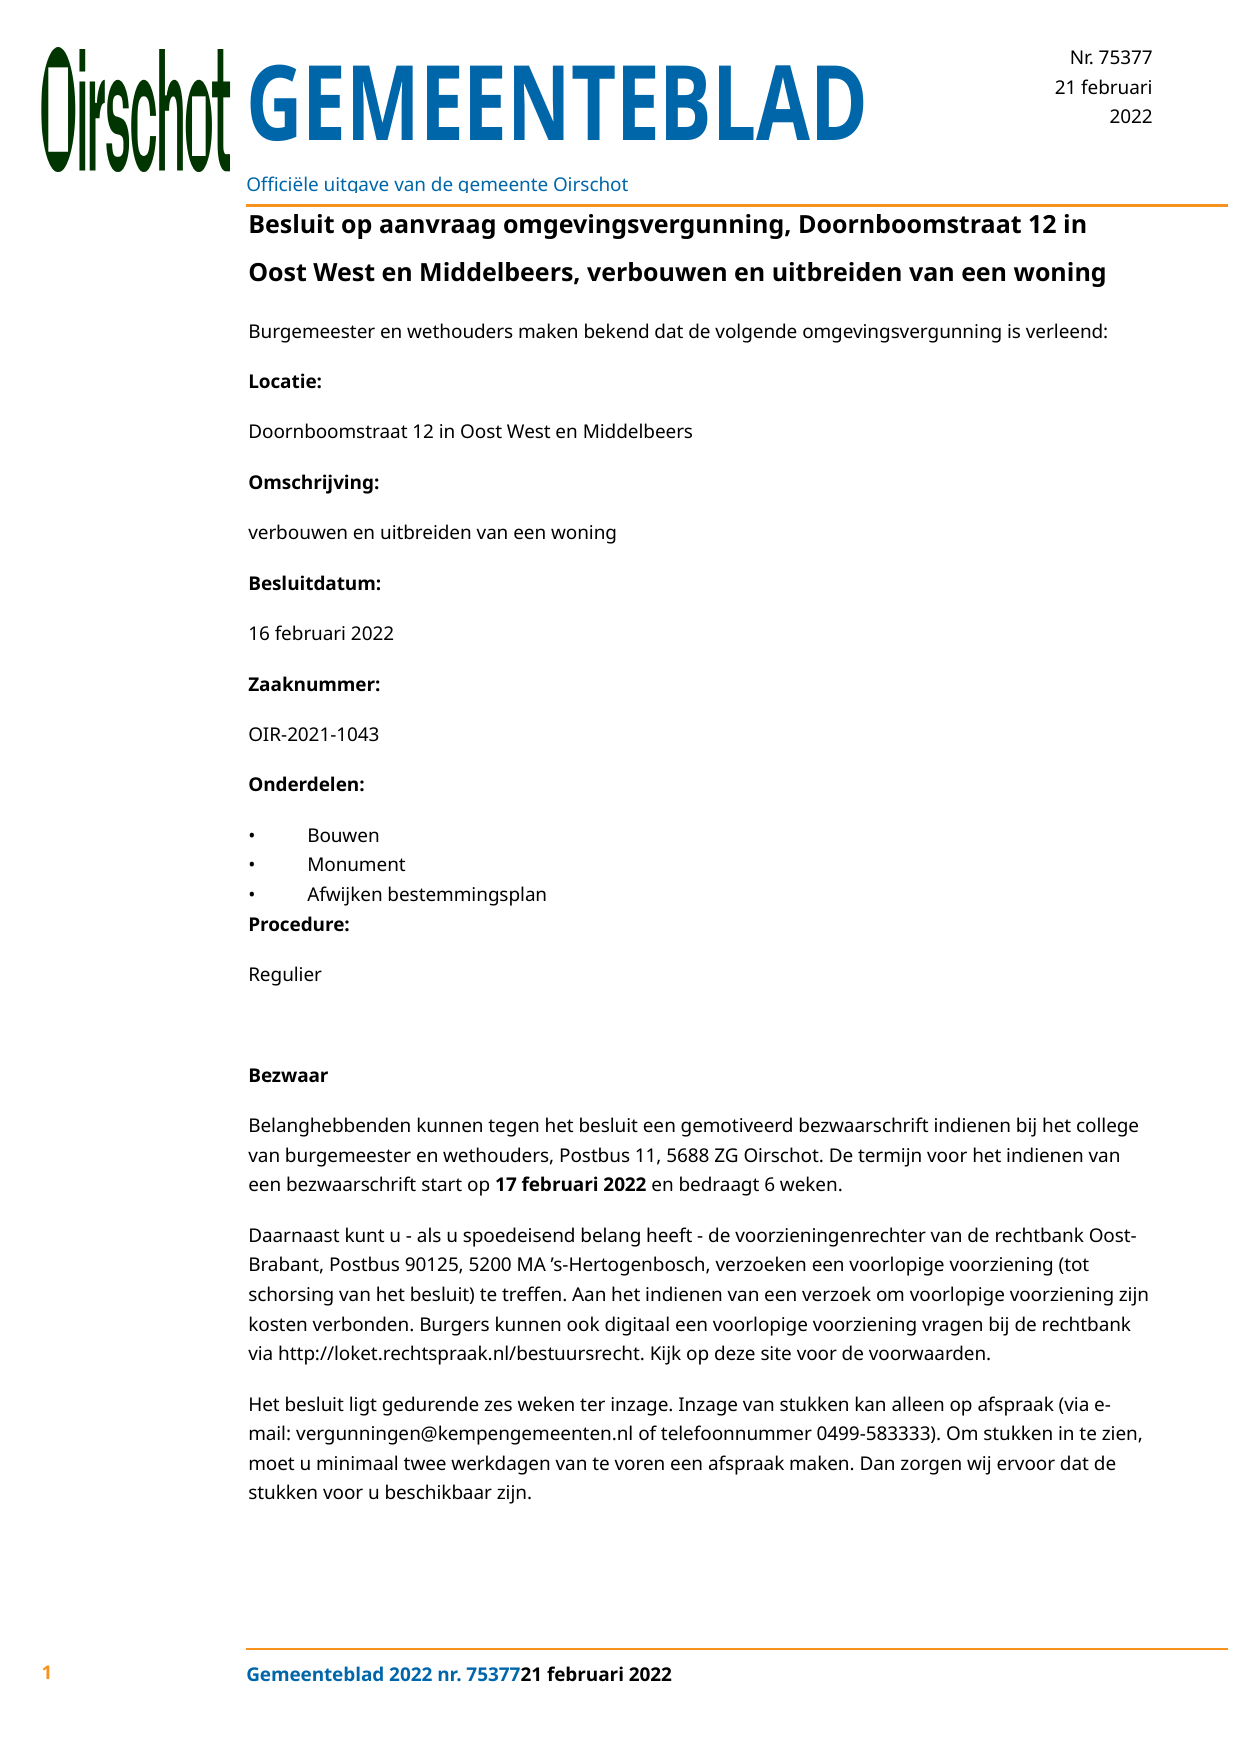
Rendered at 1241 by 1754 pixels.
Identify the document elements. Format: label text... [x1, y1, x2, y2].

text Regulier [248, 961, 1152, 987]
text Burgemeester en wethouders maken bekend dat de volgende omgevingsvergunning is verleend: [248, 318, 1152, 344]
text Locatie: [248, 368, 1152, 394]
text verbouwen en uitbreiden van een woning [248, 519, 1152, 545]
text Zaaknummer: [248, 671, 1152, 697]
list Bouwen [248, 822, 1152, 848]
text Doornboomstraat 12 in Oost West en Middelbeers [248, 419, 1152, 444]
list Afwijken bestemmingsplan [248, 881, 1152, 907]
text Het besluit ligt gedurende zes weken ter inzage. Inzage van stukken kan alleen op afspraak (via e-mail: vergunningen@kempengemeenten.nl of telefoonnummer 0499-583333). Om stukken in te zien, moet u minimaal twee werkdagen van te voren een afspraak maken. Dan zorgen wij ervoor dat de stukken voor u beschikbaar zijn. [248, 1391, 1152, 1505]
picture [41, 47, 231, 172]
text Omschrijving: [248, 469, 1152, 495]
list Monument [248, 852, 1152, 877]
text Onderdelen: [248, 772, 1152, 797]
text Bezwaar [248, 1062, 1152, 1088]
text Daarnaast kunt u - als u spoedeisend belang heeft - de voorzieningenrechter van de rechtbank Oost-Brabant, Postbus 90125, 5200 MA ’s-Hertogenbosch, verzoeken een voorlopige voorziening (tot schorsing van het besluit) te treffen. Aan het indienen van een verzoek om voorlopige voorziening zijn kosten verbonden. Burgers kunnen ook digitaal een voorlopige voorziening vragen bij de rechtbank via http://loket.rechtspraak.nl/bestuursrecht. Kijk op deze site voor de voorwaarden. [248, 1222, 1152, 1366]
text 16 februari 2022 [248, 620, 1152, 646]
text Besluitdatum: [248, 570, 1152, 596]
text Belanghebbenden kunnen tegen het besluit een gemotiveerd bezwaarschrift indienen bij het college van burgemeester en wethouders, Postbus 11, 5688 ZG Oirschot. De termijn voor het indienen van een bezwaarschrift start op 17 februari 2022 en bedraagt 6 weken. [248, 1112, 1152, 1197]
text Besluit op aanvraag omgevingsvergunning, Doornboomstraat 12 in Oost West en Middelbeers, verbouwen en uitbreiden van een woning [248, 207, 1152, 288]
text OIR-2021-1043 [248, 721, 1152, 747]
text Procedure: [248, 911, 1152, 937]
